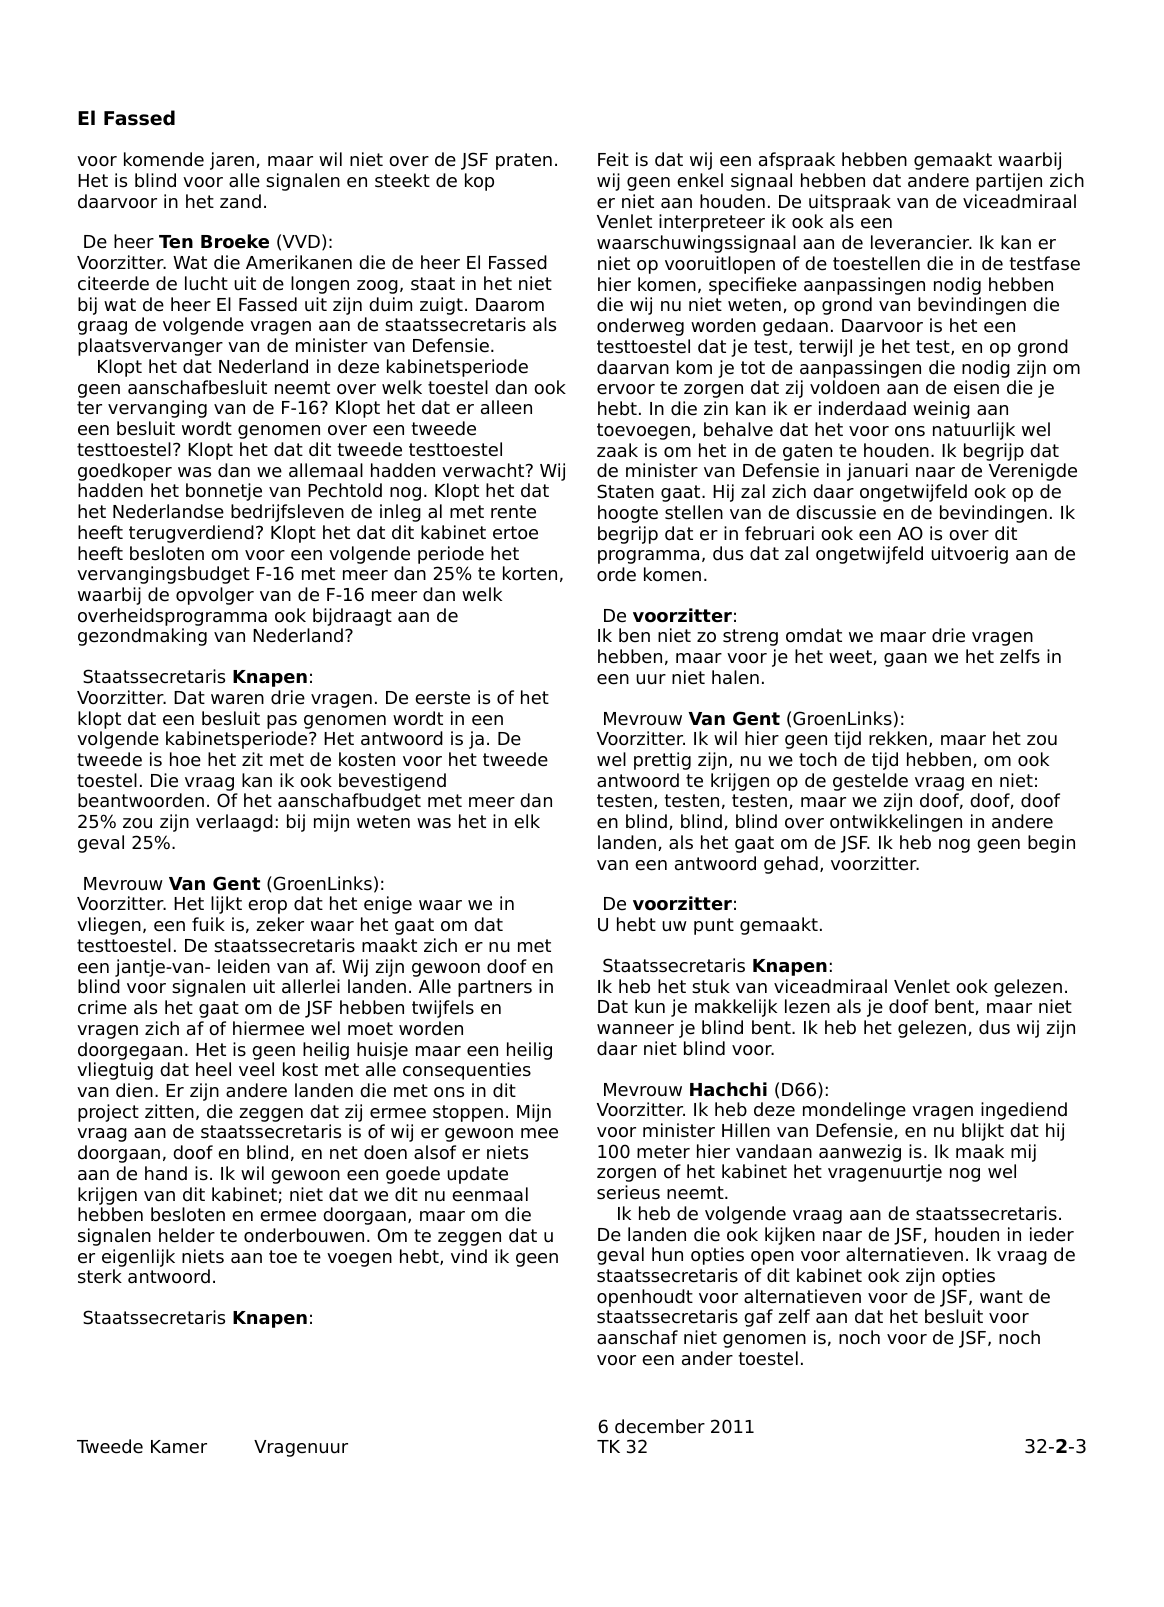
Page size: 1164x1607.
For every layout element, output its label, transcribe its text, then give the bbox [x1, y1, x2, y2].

text Voorzitter. Dat waren drie vragen. De eerste is of het klopt dat een besluit pas genomen wordt in een volgende kabinetsperiode? Het antwoord is ja. De tweede is hoe het zit met de kosten voor het tweede toestel. Die vraag kan ik ook bevestigend beantwoorden. Of het aanschafbudget met meer dan 25% zou zijn verlaagd: bij mijn weten was het in elk geval 25%. [77, 688, 567, 853]
text voor komende jaren, maar wil niet over de JSF praten. Het is blind voor alle signalen en steekt de kop daarvoor in het zand. [77, 150, 567, 212]
text Voorzitter. Wat die Amerikanen die de heer El Fassed citeerde de lucht uit de longen zoog, staat in het niet bij wat de heer El Fassed uit zijn duim zuigt. Daarom graag de volgende vragen aan de staatssecretaris als plaatsvervanger van de minister van Defensie. [77, 253, 567, 357]
text De heer Ten Broeke (VVD): [77, 232, 567, 253]
text Klopt het dat Nederland in deze kabinetsperiode geen aanschafbesluit neemt over welk toestel dan ook ter vervanging van de F-16? Klopt het dat er alleen een besluit wordt genomen over een tweede testtoestel? Klopt het dat dit tweede testtoestel goedkoper was dan we allemaal hadden verwacht? Wij hadden het bonnetje van Pechtold nog. Klopt het dat het Nederlandse bedrijfsleven de inleg al met rente heeft terugverdiend? Klopt het dat dit kabinet ertoe heeft besloten om voor een volgende periode het vervangingsbudget F-16 met meer dan 25% te korten, waarbij de opvolger van de F-16 meer dan welk overheidsprogramma ook bijdraagt aan de gezondmaking van Nederland? [77, 357, 567, 647]
text De voorzitter: [596, 894, 1087, 915]
text Ik heb de volgende vraag aan de staatssecretaris. De landen die ook kijken naar de JSF, houden in ieder geval hun opties open voor alternatieven. Ik vraag de staatssecretaris of dit kabinet ook zijn opties openhoudt voor alternatieven voor de JSF, want de staatssecretaris gaf zelf aan dat het besluit voor aanschaf niet genomen is, noch voor de JSF, noch voor een ander toestel. [596, 1204, 1087, 1369]
text De voorzitter: [596, 606, 1087, 626]
text Ik ben niet zo streng omdat we maar drie vragen hebben, maar voor je het weet, gaan we het zelfs in een uur niet halen. [596, 626, 1087, 688]
text Voorzitter. Ik wil hier geen tijd rekken, maar het zou wel prettig zijn, nu we toch de tijd hebben, om ook antwoord te krijgen op de gestelde vraag en niet: testen, testen, testen, maar we zijn doof, doof, doof en blind, blind, blind over ontwikkelingen in andere landen, als het gaat om de JSF. Ik heb nog geen begin van een antwoord gehad, voorzitter. [596, 729, 1087, 874]
text Ik heb het stuk van viceadmiraal Venlet ook gelezen. Dat kun je makkelijk lezen als je doof bent, maar niet wanneer je blind bent. Ik heb het gelezen, dus wij zijn daar niet blind voor. [596, 976, 1087, 1059]
text Voorzitter. Het lijkt erop dat het enige waar we in vliegen, een fuik is, zeker waar het gaat om dat testtoestel. De staatssecretaris maakt zich er nu met een jantje-van- leiden van af. Wij zijn gewoon doof en blind voor signalen uit allerlei landen. Alle partners in crime als het gaat om de JSF hebben twijfels en vragen zich af of hiermee wel moet worden doorgegaan. Het is geen heilig huisje maar een heilig vliegtuig dat heel veel kost met alle consequenties van dien. Er zijn andere landen die met ons in dit project zitten, die zeggen dat zij ermee stoppen. Mijn vraag aan de staatssecretaris is of wij er gewoon mee doorgaan, doof en blind, en net doen alsof er niets aan de hand is. Ik wil gewoon een goede update krijgen van dit kabinet; niet dat we dit nu eenmaal hebben besloten en ermee doorgaan, maar om die signalen helder te onderbouwen. Om te zeggen dat u er eigenlijk niets aan toe te voegen hebt, vind ik geen sterk antwoord. [77, 894, 567, 1288]
text U hebt uw punt gemaakt. [596, 915, 1087, 936]
text Voorzitter. Ik heb deze mondelinge vragen ingediend voor minister Hillen van Defensie, en nu blijkt dat hij 100 meter hier vandaan aanwezig is. Ik maak mij zorgen of het kabinet het vragenuurtje nog wel serieus neemt. [596, 1100, 1087, 1204]
text Mevrouw Van Gent (GroenLinks): [596, 708, 1087, 729]
text Staatssecretaris Knapen: [596, 956, 1087, 976]
text Mevrouw Hachchi (D66): [596, 1079, 1087, 1100]
text Staatssecretaris Knapen: [77, 667, 567, 688]
text Mevrouw Van Gent (GroenLinks): [77, 873, 567, 894]
text Staatssecretaris Knapen: [77, 1308, 567, 1329]
text Feit is dat wij een afspraak hebben gemaakt waarbij wij geen enkel signaal hebben dat andere partijen zich er niet aan houden. De uitspraak van de viceadmiraal Venlet interpreteer ik ook als een waarschuwingssignaal aan de leverancier. Ik kan er niet op vooruitlopen of de toestellen die in de testfase hier komen, specifieke aanpassingen nodig hebben die wij nu niet weten, op grond van bevindingen die onderweg worden gedaan. Daarvoor is het een testtoestel dat je test, terwijl je het test, en op grond daarvan kom je tot de aanpassingen die nodig zijn om ervoor te zorgen dat zij voldoen aan de eisen die je hebt. In die zin kan ik er inderdaad weinig aan toevoegen, behalve dat het voor ons natuurlijk wel zaak is om het in de gaten te houden. Ik begrijp dat de minister van Defensie in januari naar de Verenigde Staten gaat. Hij zal zich daar ongetwijfeld ook op de hoogte stellen van de discussie en de bevindingen. Ik begrijp dat er in februari ook een AO is over dit programma, dus dat zal ongetwijfeld uitvoerig aan de orde komen. [596, 150, 1087, 586]
